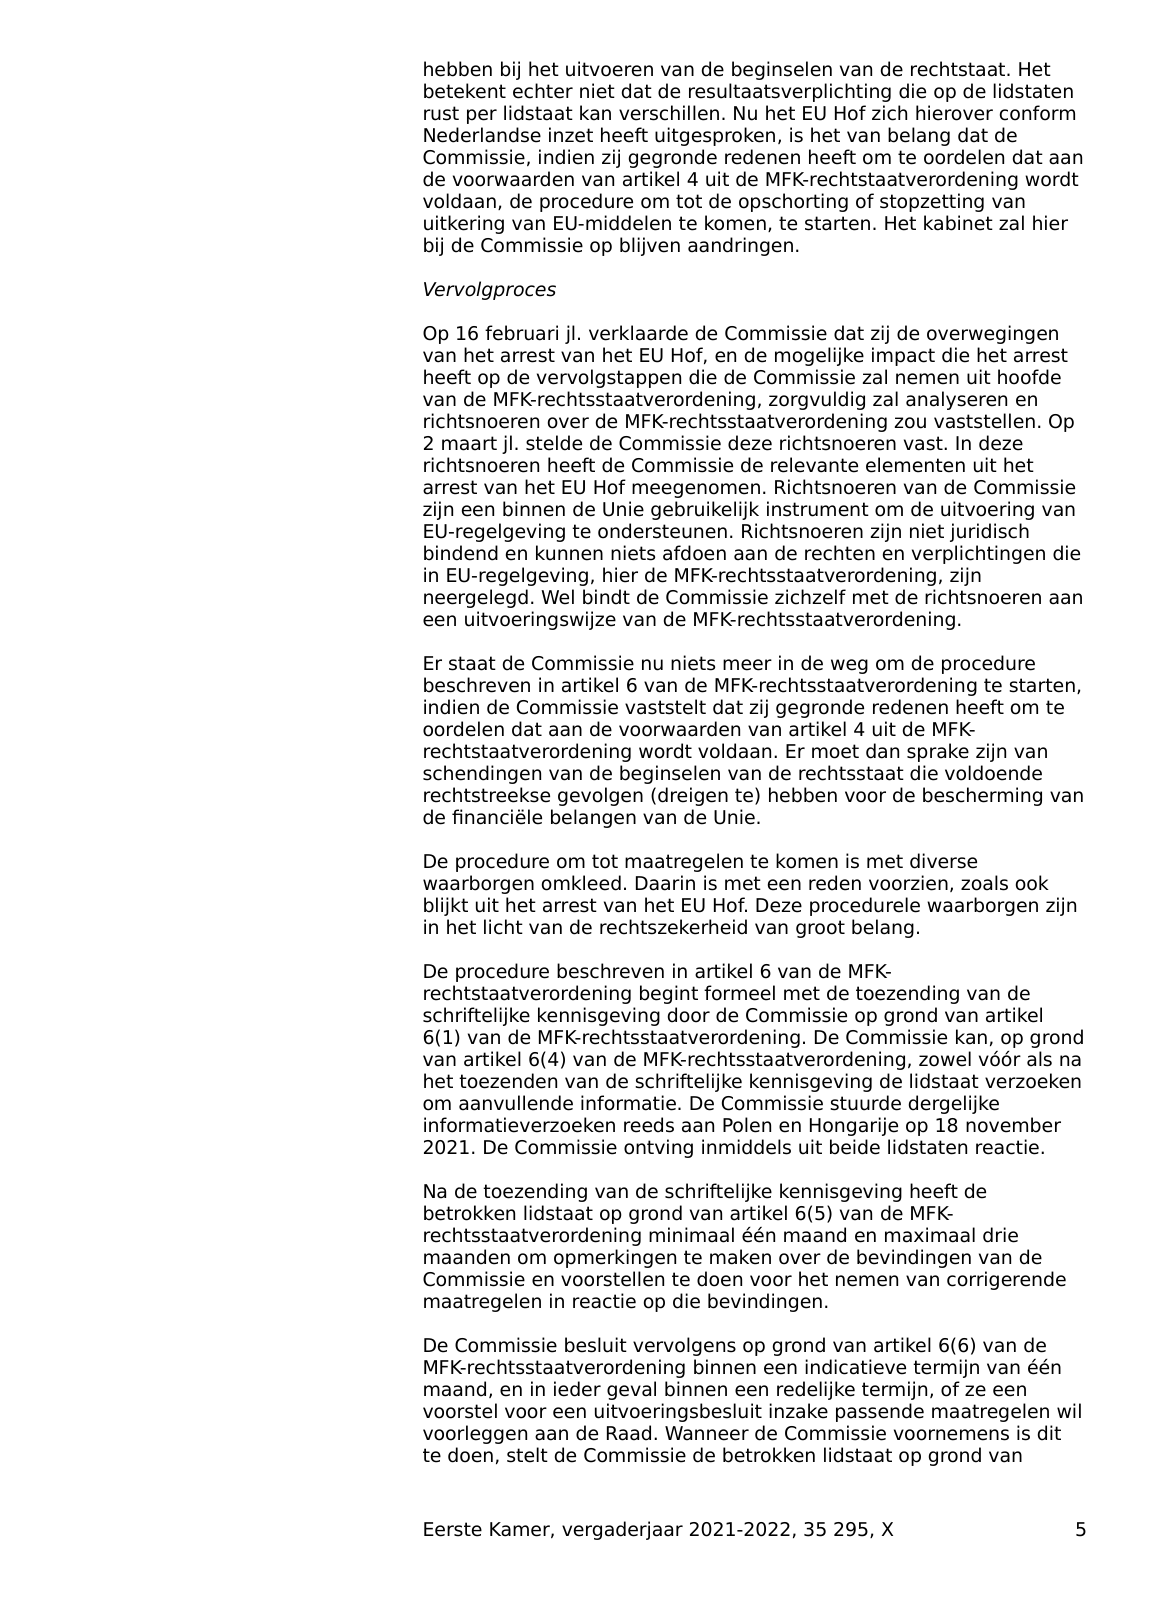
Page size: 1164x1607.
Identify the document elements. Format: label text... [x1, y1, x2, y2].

text Er staat de Commissie nu niets meer in de weg om de procedure beschreven in artikel 6 van de MFK-rechtsstaatverordening te starten, indien de Commissie vaststelt dat zij gegronde redenen heeft om te oordelen dat aan de voorwaarden van artikel 4 uit de MFK-rechtstaatverordening wordt voldaan. Er moet dan sprake zijn van schendingen van de beginselen van de rechtsstaat die voldoende rechtstreekse gevolgen (dreigen te) hebben voor de bescherming van de financiële belangen van de Unie. [422, 653, 1087, 829]
text hebben bij het uitvoeren van de beginselen van de rechtstaat. Het betekent echter niet dat de resultaatsverplichting die op de lidstaten rust per lidstaat kan verschillen. Nu het EU Hof zich hierover conform Nederlandse inzet heeft uitgesproken, is het van belang dat de Commissie, indien zij gegronde redenen heeft om te oordelen dat aan de voorwaarden van artikel 4 uit de MFK-rechtstaatverordening wordt voldaan, de procedure om tot de opschorting of stopzetting van uitkering van EU-middelen te komen, te starten. Het kabinet zal hier bij de Commissie op blijven aandringen. [422, 59, 1087, 257]
text De procedure beschreven in artikel 6 van de MFK-rechtstaatverordening begint formeel met de toezending van de schriftelijke kennisgeving door de Commissie op grond van artikel 6(1) van de MFK-rechtsstaatverordening. De Commissie kan, op grond van artikel 6(4) van de MFK-rechtsstaatverordening, zowel vóór als na het toezenden van de schriftelijke kennisgeving de lidstaat verzoeken om aanvullende informatie. De Commissie stuurde dergelijke informatieverzoeken reeds aan Polen en Hongarije op 18 november 2021. De Commissie ontving inmiddels uit beide lidstaten reactie. [422, 961, 1087, 1159]
subtitle Vervolgproces [422, 279, 1087, 301]
text De Commissie besluit vervolgens op grond van artikel 6(6) van de MFK-rechtsstaatverordening binnen een indicatieve termijn van één maand, en in ieder geval binnen een redelijke termijn, of ze een voorstel voor een uitvoeringsbesluit inzake passende maatregelen wil voorleggen aan de Raad. Wanneer de Commissie voornemens is dit te doen, stelt de Commissie de betrokken lidstaat op grond van [422, 1335, 1087, 1467]
text De procedure om tot maatregelen te komen is met diverse waarborgen omkleed. Daarin is met een reden voorzien, zoals ook blijkt uit het arrest van het EU Hof. Deze procedurele waarborgen zijn in het licht van de rechtszekerheid van groot belang. [422, 851, 1087, 939]
text Op 16 februari jl. verklaarde de Commissie dat zij de overwegingen van het arrest van het EU Hof, en de mogelijke impact die het arrest heeft op de vervolgstappen die de Commissie zal nemen uit hoofde van de MFK-rechtsstaatverordening, zorgvuldig zal analyseren en richtsnoeren over de MFK-rechtsstaatverordening zou vaststellen. Op 2 maart jl. stelde de Commissie deze richtsnoeren vast. In deze richtsnoeren heeft de Commissie de relevante elementen uit het arrest van het EU Hof meegenomen. Richtsnoeren van de Commissie zijn een binnen de Unie gebruikelijk instrument om de uitvoering van EU-regelgeving te ondersteunen. Richtsnoeren zijn niet juridisch bindend en kunnen niets afdoen aan de rechten en verplichtingen die in EU-regelgeving, hier de MFK-rechtsstaatverordening, zijn neergelegd. Wel bindt de Commissie zichzelf met de richtsnoeren aan een uitvoeringswijze van de MFK-rechtsstaatverordening. [422, 323, 1087, 631]
text Na de toezending van de schriftelijke kennisgeving heeft de betrokken lidstaat op grond van artikel 6(5) van de MFK-rechtsstaatverordening minimaal één maand en maximaal drie maanden om opmerkingen te maken over de bevindingen van de Commissie en voorstellen te doen voor het nemen van corrigerende maatregelen in reactie op die bevindingen. [422, 1181, 1087, 1313]
